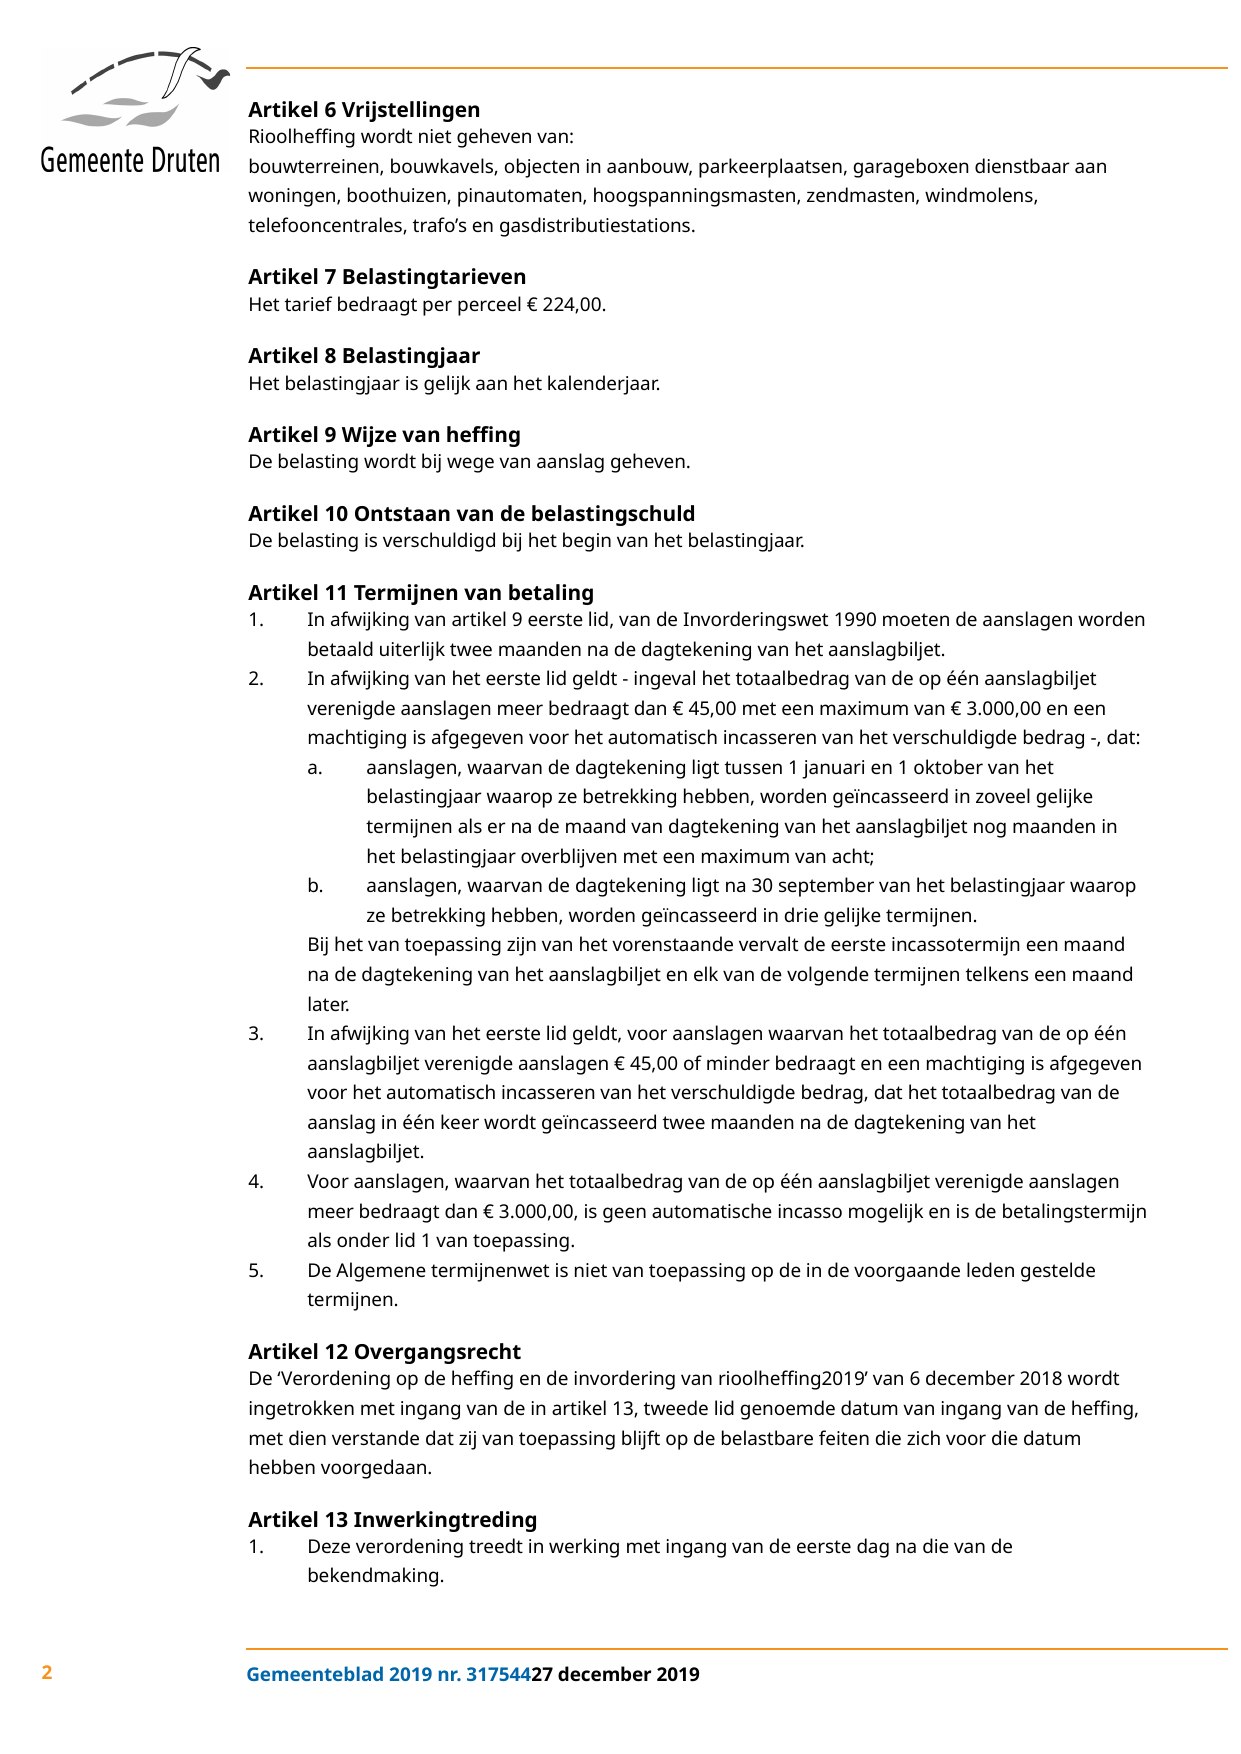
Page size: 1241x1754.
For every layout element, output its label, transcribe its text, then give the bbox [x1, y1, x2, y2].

list Bij het van toepassing zijn van het vorenstaande vervalt de eerste incassotermijn een maand na de dagtekening van het aanslagbiljet en elk van de volgende termijnen telkens een maand later. [248, 932, 1152, 1017]
text De ‘Verordening op de heffing en de invordering van rioolheffing2019’ van 6 december 2018 wordt ingetrokken met ingang van de in artikel 13, tweede lid genoemde datum van ingang van de heffing, met dien verstande dat zij van toepassing blijft op de belastbare feiten die zich voor die datum hebben voorgedaan. [248, 1366, 1152, 1480]
text Het belastingjaar is gelijk aan het kalenderjaar. [248, 370, 1152, 395]
text Artikel 11 Termijnen van betaling [248, 578, 1152, 606]
list aanslagen, waarvan de dagtekening ligt tussen 1 januari en 1 oktober van het belastingjaar waarop ze betrekking hebben, worden geïncasseerd in zoveel gelijke termijnen als er na de maand van dagtekening van het aanslagbiljet nog maanden in het belastingjaar overblijven met een maximum van acht; [307, 754, 1152, 869]
list aanslagen, waarvan de dagtekening ligt na 30 september van het belastingjaar waarop ze betrekking hebben, worden geïncasseerd in drie gelijke termijnen. [307, 872, 1152, 928]
text Het tarief bedraagt per perceel € 224,00. [248, 291, 1152, 317]
text Artikel 6 Vrijstellingen [248, 95, 1152, 123]
picture [41, 47, 231, 172]
list Deze verordening treedt in werking met ingang van de eerste dag na die van de bekendmaking. [248, 1533, 1152, 1588]
text Rioolheffing wordt niet geheven van: [248, 123, 1152, 149]
text Artikel 10 Ontstaan van de belastingschuld [248, 499, 1152, 527]
text bouwterreinen, bouwkavels, objecten in aanbouw, parkeerplaatsen, garageboxen dienstbaar aan woningen, boothuizen, pinautomaten, hoogspanningsmasten, zendmasten, windmolens, telefooncentrales, trafo’s en gasdistributiestations. [248, 153, 1152, 238]
text Artikel 7 Belastingtarieven [248, 262, 1152, 291]
text Artikel 9 Wijze van heffing [248, 420, 1152, 448]
list In afwijking van het eerste lid geldt, voor aanslagen waarvan het totaalbedrag van de op één aanslagbiljet verenigde aanslagen € 45,00 of minder bedraagt en een machtiging is afgegeven voor het automatisch incasseren van het verschuldigde bedrag, dat het totaalbedrag van de aanslag in één keer wordt geïncasseerd twee maanden na de dagtekening van het aanslagbiljet. [248, 1020, 1152, 1164]
text Artikel 8 Belastingjaar [248, 341, 1152, 370]
list Voor aanslagen, waarvan het totaalbedrag van de op één aanslagbiljet verenigde aanslagen meer bedraagt dan € 3.000,00, is geen automatische incasso mogelijk en is de betalingstermijn als onder lid 1 van toepassing. [248, 1168, 1152, 1253]
text De belasting is verschuldigd bij het begin van het belastingjaar. [248, 527, 1152, 553]
list De Algemene termijnenwet is niet van toepassing op de in de voorgaande leden gestelde termijnen. [248, 1257, 1152, 1312]
list In afwijking van het eerste lid geldt - ingeval het totaalbedrag van de op één aanslagbiljet verenigde aanslagen meer bedraagt dan € 45,00 met een maximum van € 3.000,00 en een machtiging is afgegeven voor het automatisch incasseren van het verschuldigde bedrag -, dat: [248, 665, 1152, 750]
list In afwijking van artikel 9 eerste lid, van de Invorderingswet 1990 moeten de aanslagen worden betaald uiterlijk twee maanden na de dagtekening van het aanslagbiljet. [248, 606, 1152, 662]
text Artikel 12 Overgangsrecht [248, 1337, 1152, 1366]
text De belasting wordt bij wege van aanslag geheven. [248, 448, 1152, 474]
text Artikel 13 Inwerkingtreding [248, 1505, 1152, 1533]
